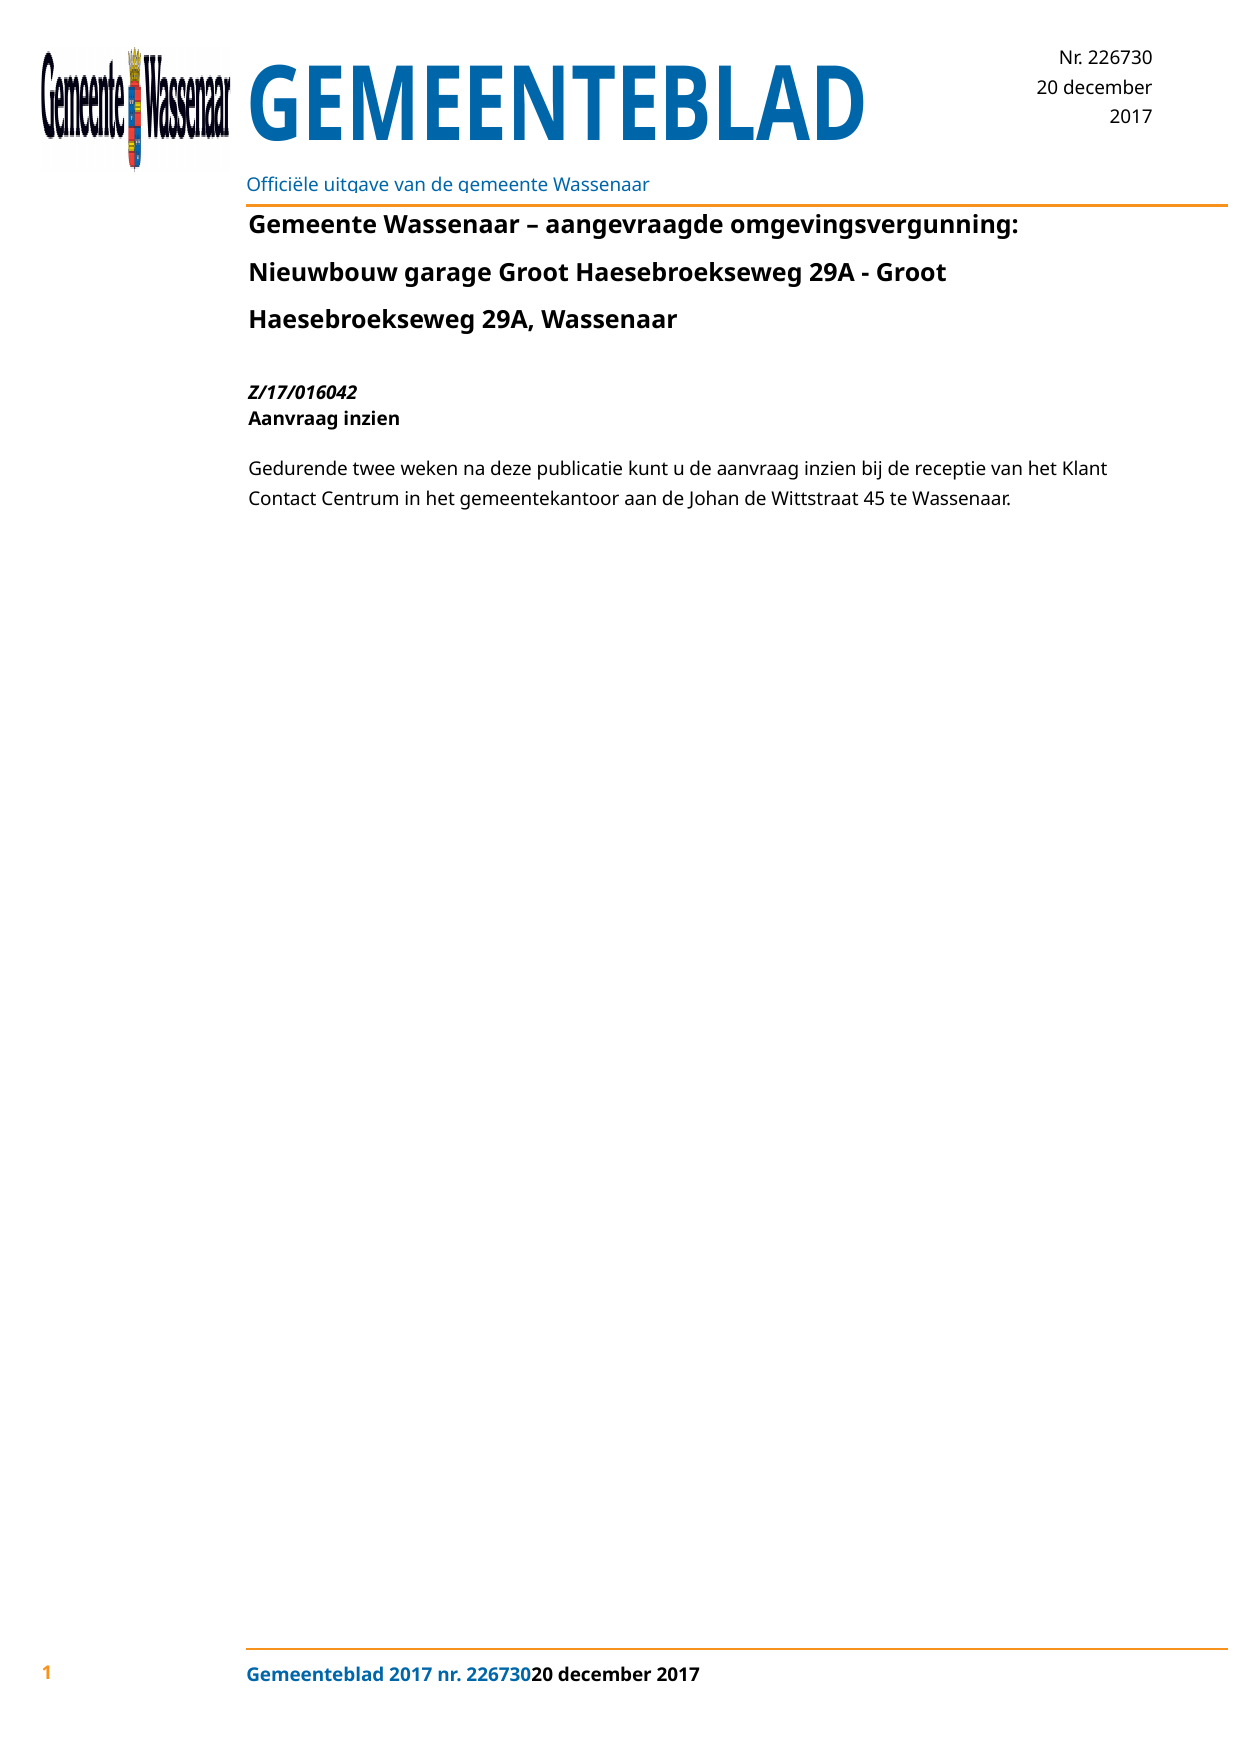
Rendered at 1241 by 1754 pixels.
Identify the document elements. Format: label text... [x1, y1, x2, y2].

text Gedurende twee weken na deze publicatie kunt u de aanvraag inzien bij de receptie van het Klant Contact Centrum in het gemeentekantoor aan de Johan de Wittstraat 45 te Wassenaar. [248, 455, 1152, 511]
text Z/17/016042 [248, 379, 1152, 405]
text Gemeente Wassenaar – aangevraagde omgevingsvergunning: Nieuwbouw garage Groot Haesebroekseweg 29A - Groot Haesebroekseweg 29A, Wassenaar [248, 207, 1152, 336]
text Aanvraag inzien [248, 405, 1152, 431]
picture [41, 47, 231, 172]
